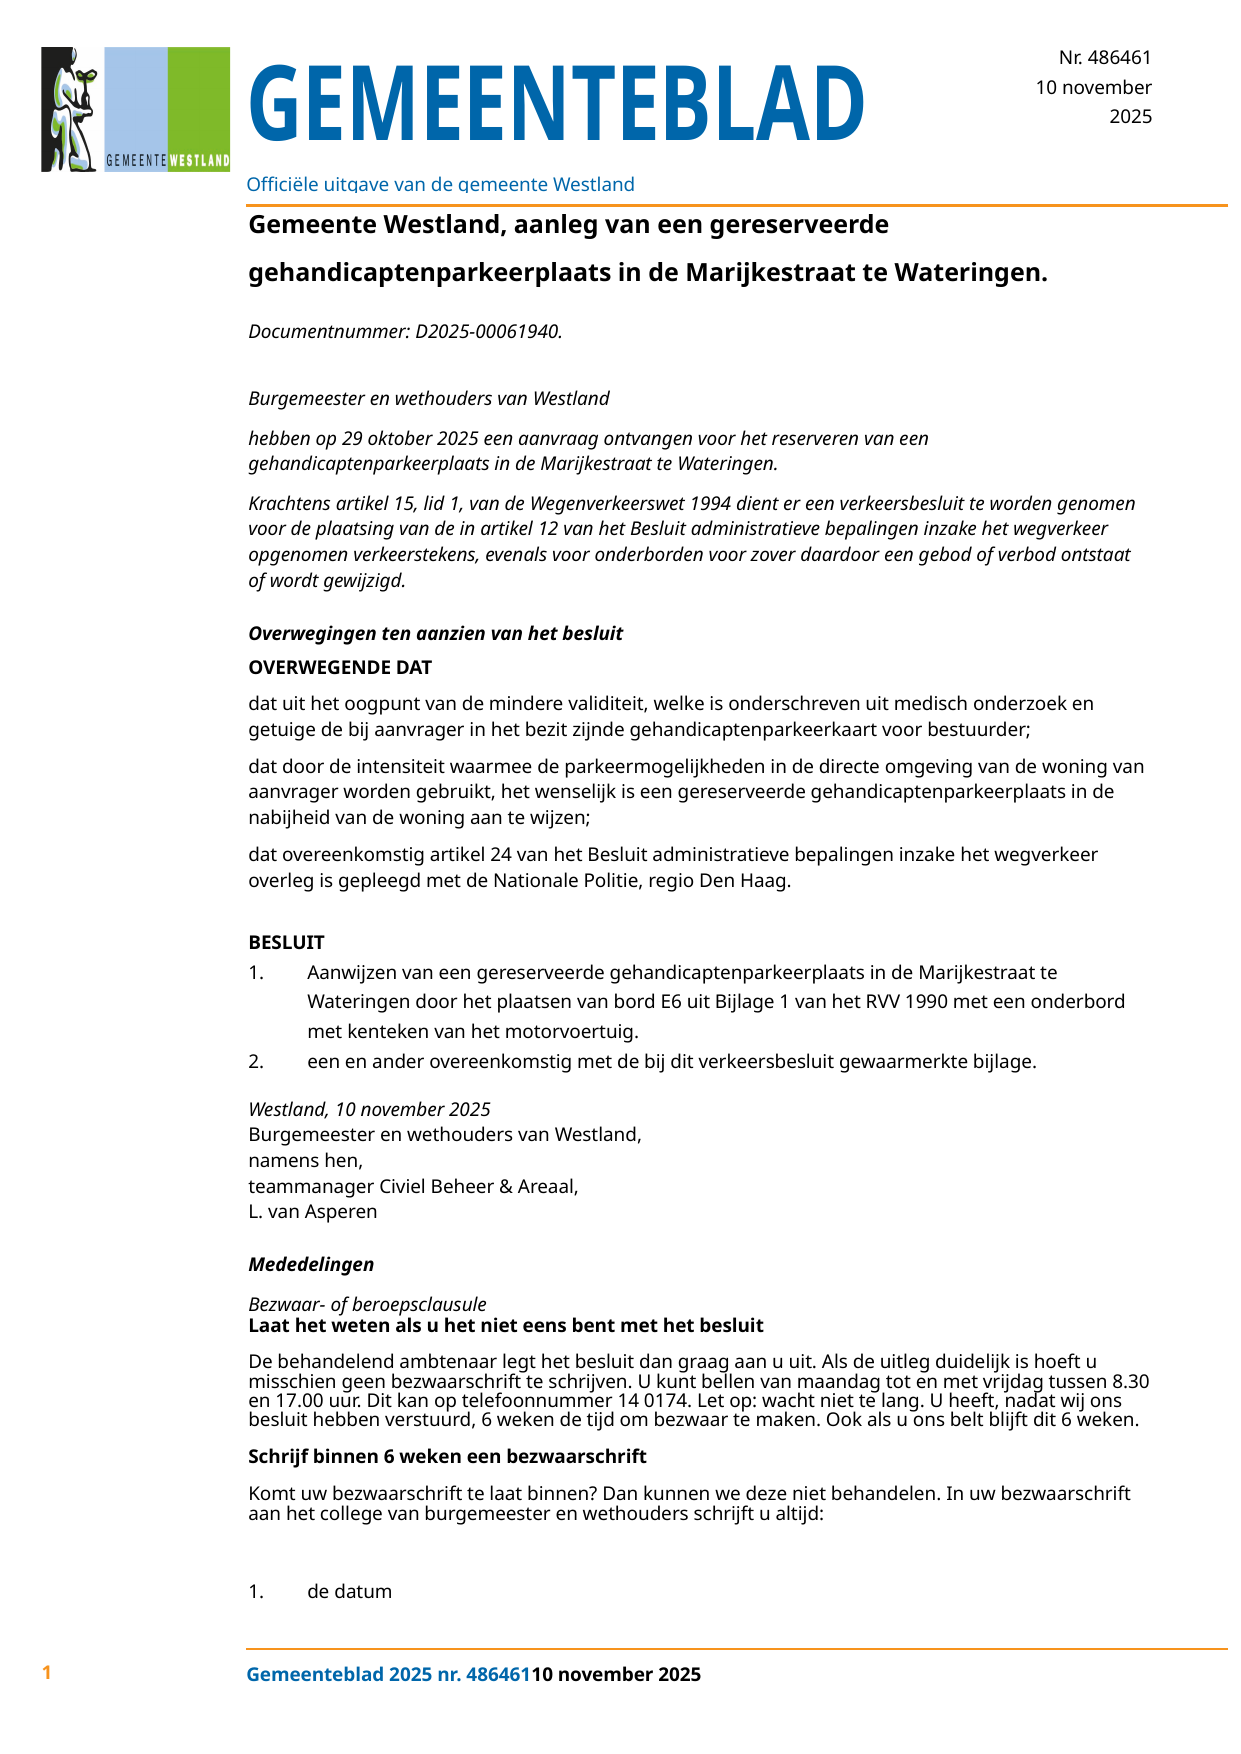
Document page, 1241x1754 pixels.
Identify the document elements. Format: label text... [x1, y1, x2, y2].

list de datum [248, 1578, 1152, 1604]
text Documentnummer: D2025-00061940. [248, 318, 1152, 344]
text Laat het weten als u het niet eens bent met het besluit [248, 1317, 1152, 1336]
text De behandelend ambtenaar legt het besluit dan graag aan u uit. Als de uitleg duidelijk is hoeft u misschien geen bezwaarschrift te schrijven. U kunt bellen van maandag tot en met vrijdag tussen 8.30 en 17.00 uur. Dit kan op telefoonnummer 14 0174. Let op: wacht niet te lang. U heeft, nadat wij ons besluit hebben verstuurd, 6 weken de tijd om bezwaar te maken. Ook als u ons belt blijft dit 6 weken. [248, 1353, 1152, 1431]
text namens hen, [248, 1147, 1152, 1173]
text hebben op 29 oktober 2025 een aanvraag ontvangen voor het reserveren van een gehandicaptenparkeerplaats in de Marijkestraat te Wateringen. [248, 425, 1152, 476]
list een en ander overeenkomstig met de bij dit verkeersbesluit gewaarmerkte bijlage. [248, 1048, 1152, 1074]
text Komt uw bezwaarschrift te laat binnen? Dan kunnen we deze niet behandelen. In uw bezwaarschrift aan het college van burgemeester en wethouders schrijft u altijd: [248, 1485, 1152, 1524]
text BESLUIT [248, 929, 1152, 955]
text Krachtens artikel 15, lid 1, van de Wegenverkeerswet 1994 dient er een verkeersbesluit te worden genomen voor de plaatsing van de in artikel 12 van het Besluit administratieve bepalingen inzake het wegverkeer opgenomen verkeerstekens, evenals voor onderborden voor zover daardoor een gebod of verbod ontstaat of wordt gewijzigd. [248, 490, 1152, 593]
list Aanwijzen van een gereserveerde gehandicaptenparkeerplaats in de Marijkestraat te Wateringen door het plaatsen van bord E6 uit Bijlage 1 van het RVV 1990 met een onderbord met kenteken van het motorvoertuig. [248, 959, 1152, 1044]
text Overwegingen ten aanzien van het besluit [248, 620, 1152, 646]
text Bezwaar- of beroepsclausule [248, 1291, 1152, 1317]
text Burgemeester en wethouders van Westland [248, 386, 1152, 411]
text dat uit het oogpunt van de mindere validiteit, welke is onderschreven uit medisch onderzoek en getuige de bij aanvrager in het bezit zijnde gehandicaptenparkeerkaart voor bestuurder; [248, 691, 1152, 742]
text Westland, 10 november 2025 [248, 1096, 1152, 1121]
text Gemeente Westland, aanleg van een gereserveerde gehandicaptenparkeerplaats in de Marijkestraat te Wateringen. [248, 207, 1152, 288]
text Schrijf binnen 6 weken een bezwaarschrift [248, 1448, 1152, 1468]
text L. van Asperen [248, 1199, 1152, 1224]
text Mededelingen [248, 1252, 1152, 1277]
text teammanager Civiel Beheer & Areaal, [248, 1173, 1152, 1199]
text OVERWEGENDE DAT [248, 654, 1152, 680]
picture [41, 47, 231, 172]
text dat overeenkomstig artikel 24 van het Besluit administratieve bepalingen inzake het wegverkeer overleg is gepleegd met de Nationale Politie, regio Den Haag. [248, 841, 1152, 893]
text Burgemeester en wethouders van Westland, [248, 1121, 1152, 1147]
text dat door de intensiteit waarmee de parkeermogelijkheden in de directe omgeving van de woning van aanvrager worden gebruikt, het wenselijk is een gereserveerde gehandicaptenparkeerplaats in de nabijheid van de woning aan te wijzen; [248, 753, 1152, 830]
